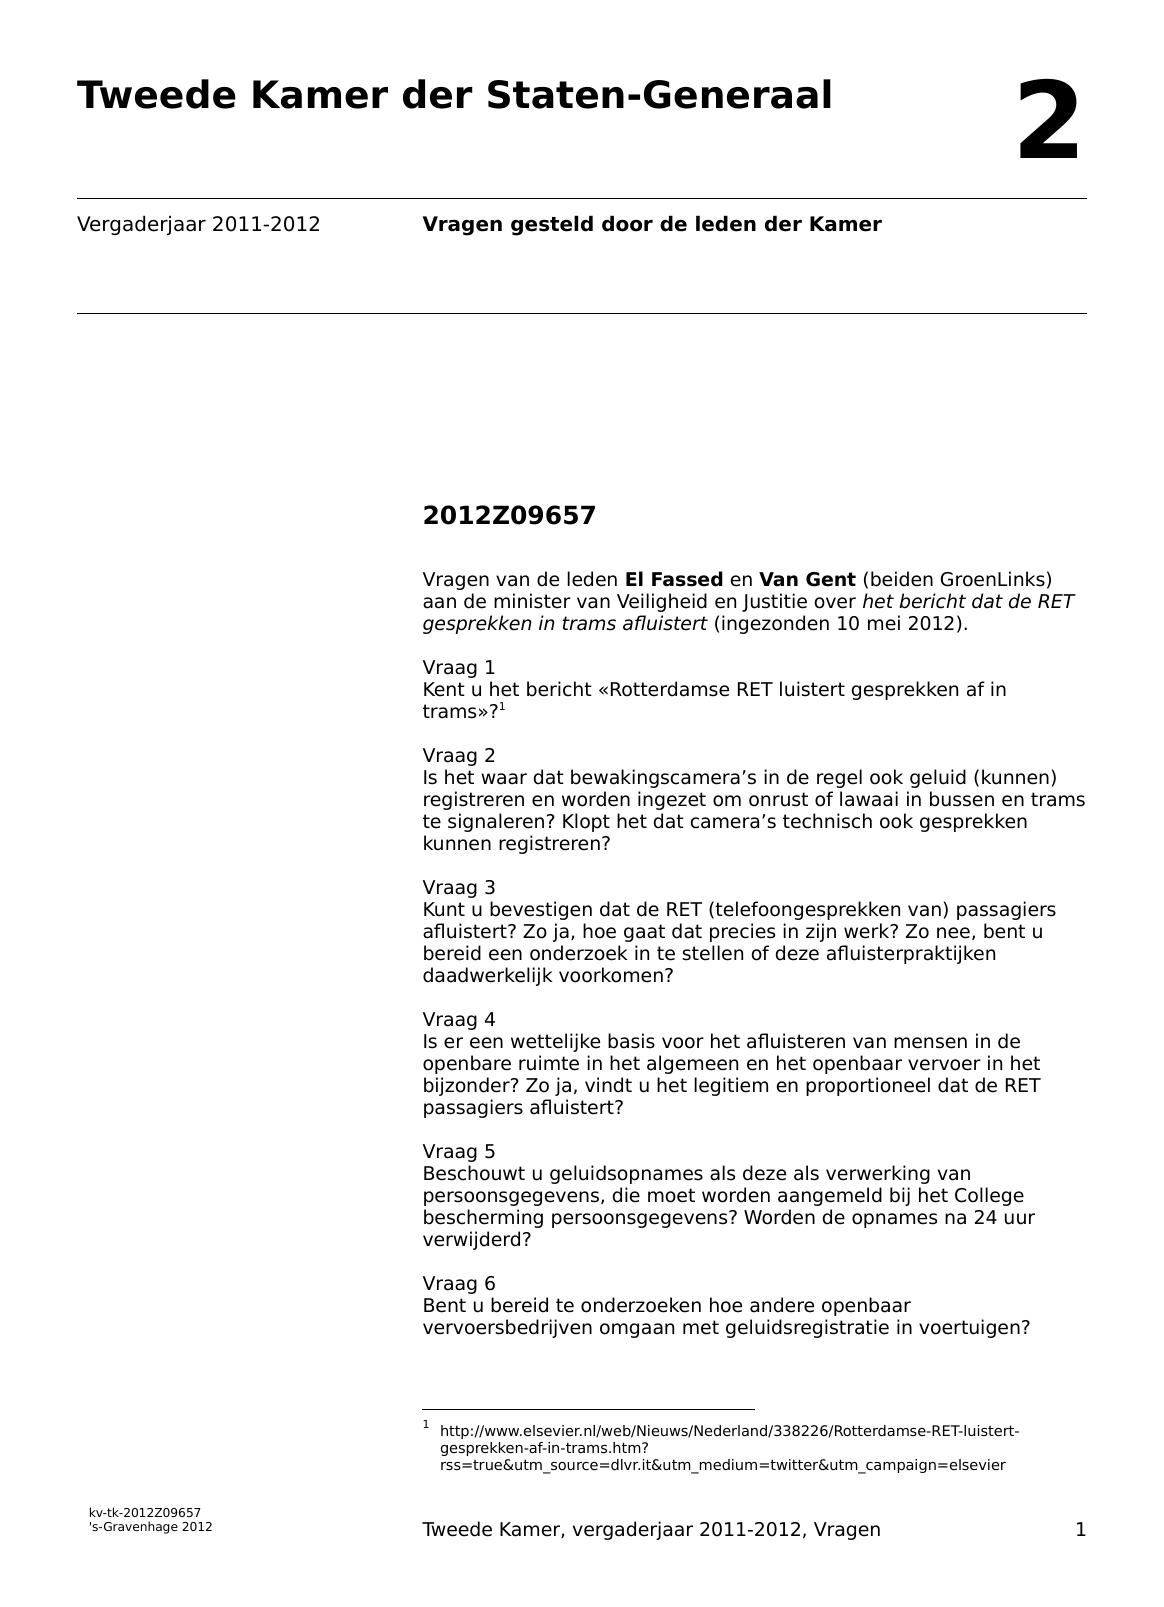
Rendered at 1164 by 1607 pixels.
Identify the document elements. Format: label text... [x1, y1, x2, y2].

text Vraag 6 [422, 1273, 1087, 1295]
table_header Tweede Kamer der Staten-Generaal [77, 59, 886, 198]
text kv-tk-2012Z09657 [88, 1506, 323, 1520]
text Bent u bereid te onderzoeken hoe andere openbaar vervoersbedrijven omgaan met geluidsregistratie in voertuigen? [422, 1295, 1087, 1339]
text Kent u het bericht «Rotterdamse RET luistert gesprekken af in trams»? [422, 679, 1087, 723]
text Vraag 3 [422, 877, 1087, 899]
text Kunt u bevestigen dat de RET (telefoongesprekken van) passagiers afluistert? Zo ja, hoe gaat dat precies in zijn werk? Zo nee, bent u bereid een onderzoek in te stellen of deze afluisterpraktijken daadwerkelijk voorkomen? [422, 899, 1087, 987]
text Vraag 2 [422, 745, 1087, 767]
text Vragen van de leden El Fassed en Van Gent (beiden GroenLinks) aan de minister van Veiligheid en Justitie over het bericht dat de RET gesprekken in trams afluistert (ingezonden 10 mei 2012). [422, 569, 1087, 635]
text Is het waar dat bewakingscamera’s in de regel ook geluid (kunnen) registreren en worden ingezet om onrust of lawaai in bussen en trams te signaleren? Klopt het dat camera’s technisch ook gesprekken kunnen registreren? [422, 767, 1087, 855]
table_cell Vergaderjaar 2011-2012 [77, 199, 422, 313]
text 2012Z09657 [422, 501, 1087, 531]
text Vraag 4 [422, 1009, 1087, 1031]
table_cell Vragen gesteld door de leden der Kamer [422, 199, 1087, 313]
text Vraag 1 [422, 657, 1087, 679]
text 's-Gravenhage 2012 [88, 1520, 323, 1534]
text Beschouwt u geluidsopnames als deze als verwerking van persoonsgegevens, die moet worden aangemeld bij het College bescherming persoonsgegevens? Worden de opnames na 24 uur verwijderd? [422, 1163, 1087, 1251]
text Vraag 5 [422, 1141, 1087, 1163]
text http://www.elsevier.nl/web/Nieuws/Nederland/338226/Rotterdamse-RET-luistert-gesprekken-af-in-trams.htm?rss=true&utm_source=dlvr.it&utm_medium=twitter&utm_campaign=elsevier [422, 1418, 1087, 1474]
table_header 2 [886, 59, 1087, 198]
text Is er een wettelijke basis voor het afluisteren van mensen in de openbare ruimte in het algemeen en het openbaar vervoer in het bijzonder? Zo ja, vindt u het legitiem en proportioneel dat de RET passagiers afluistert? [422, 1031, 1087, 1119]
